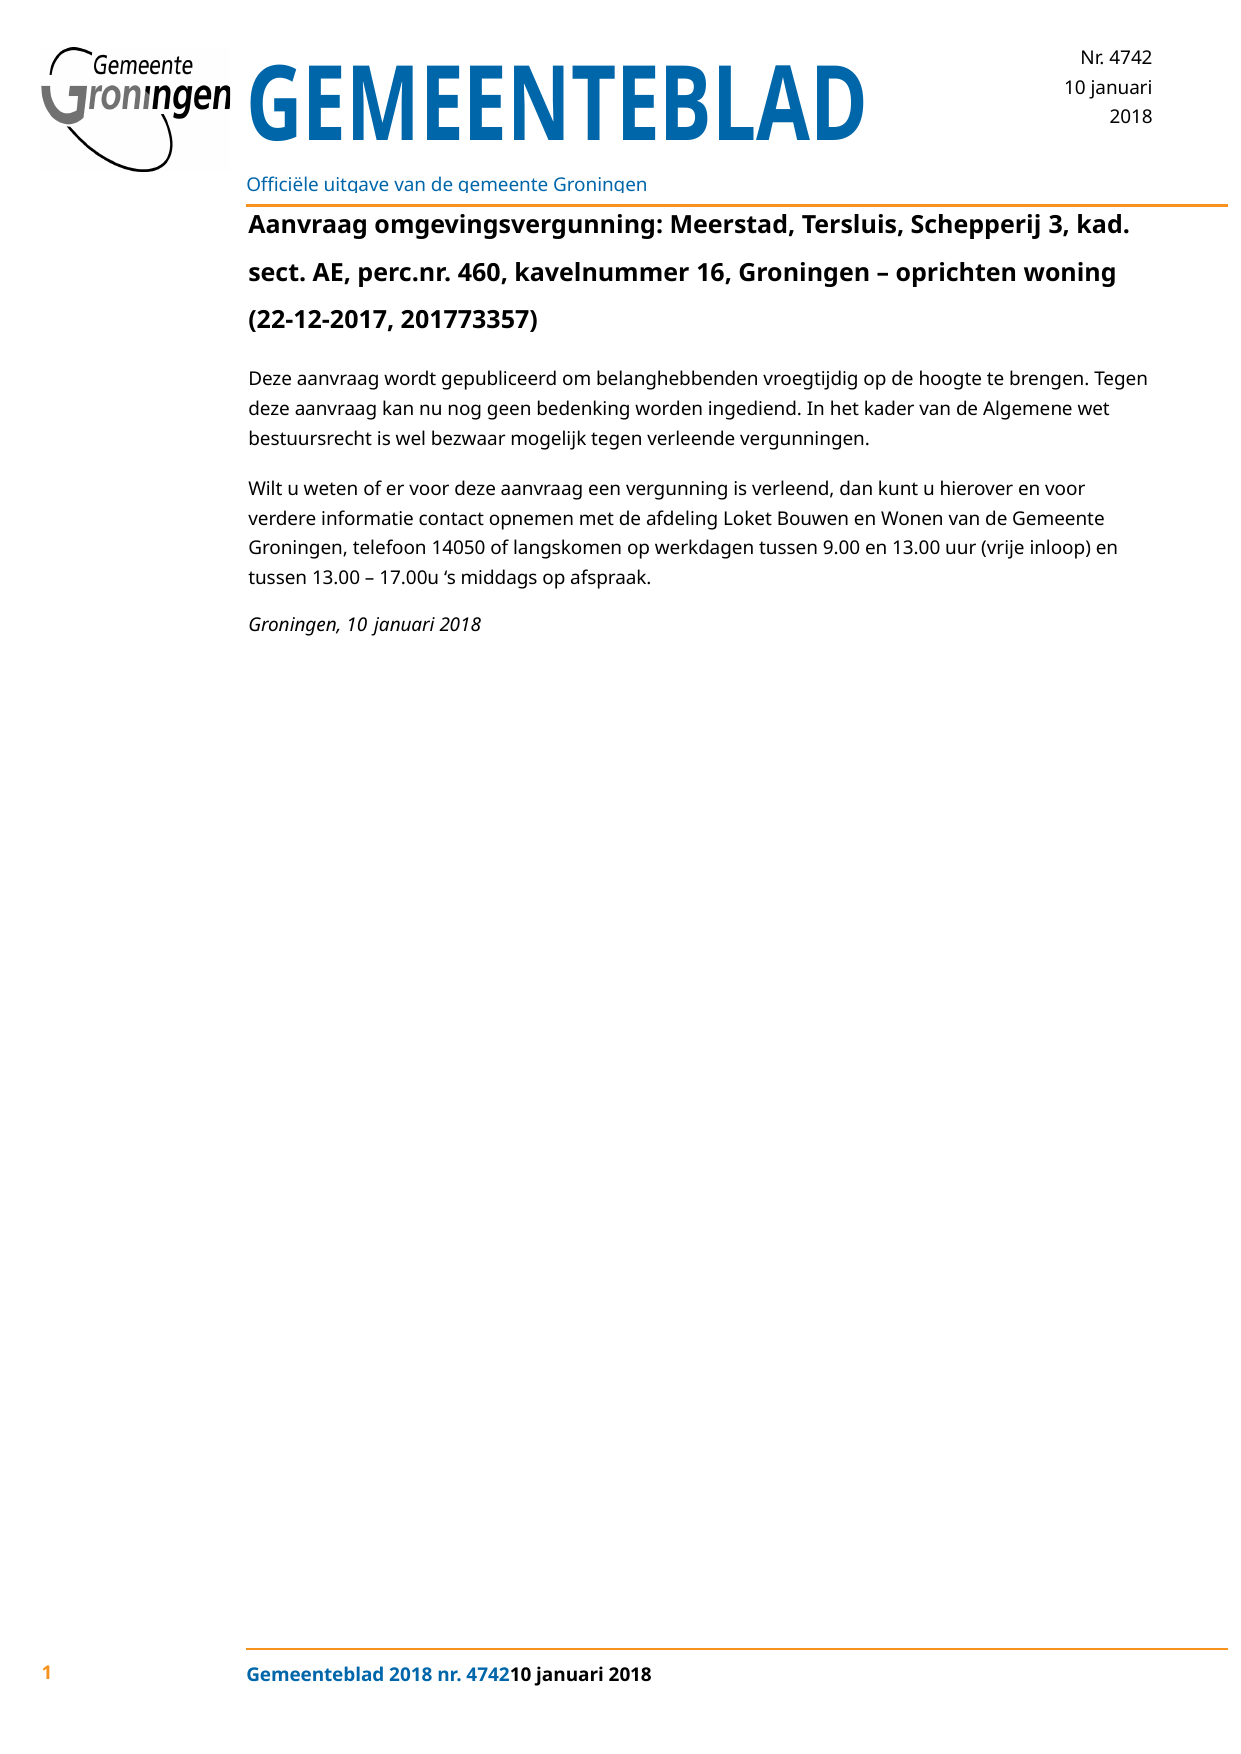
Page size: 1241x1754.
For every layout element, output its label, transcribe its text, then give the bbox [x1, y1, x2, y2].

text Deze aanvraag wordt gepubliceerd om belanghebbenden vroegtijdig op de hoogte te brengen. Tegen deze aanvraag kan nu nog geen bedenking worden ingediend. In het kader van de Algemene wet bestuursrecht is wel bezwaar mogelijk tegen verleende vergunningen. [248, 366, 1152, 450]
text Wilt u weten of er voor deze aanvraag een vergunning is verleend, dan kunt u hierover en voor verdere informatie contact opnemen met de afdeling Loket Bouwen en Wonen van de Gemeente Groningen, telefoon 14050 of langskomen op werkdagen tussen 9.00 en 13.00 uur (vrije inloop) en tussen 13.00 – 17.00u ‘s middags op afspraak. [248, 475, 1152, 589]
text Aanvraag omgevingsvergunning: Meerstad, Tersluis, Schepperij 3, kad. sect. AE, perc.nr. 460, kavelnummer 16, Groningen – oprichten woning (22-12-2017, 201773357) [248, 207, 1152, 336]
picture [41, 47, 231, 172]
text Groningen, 10 januari 2018 [248, 612, 1152, 637]
